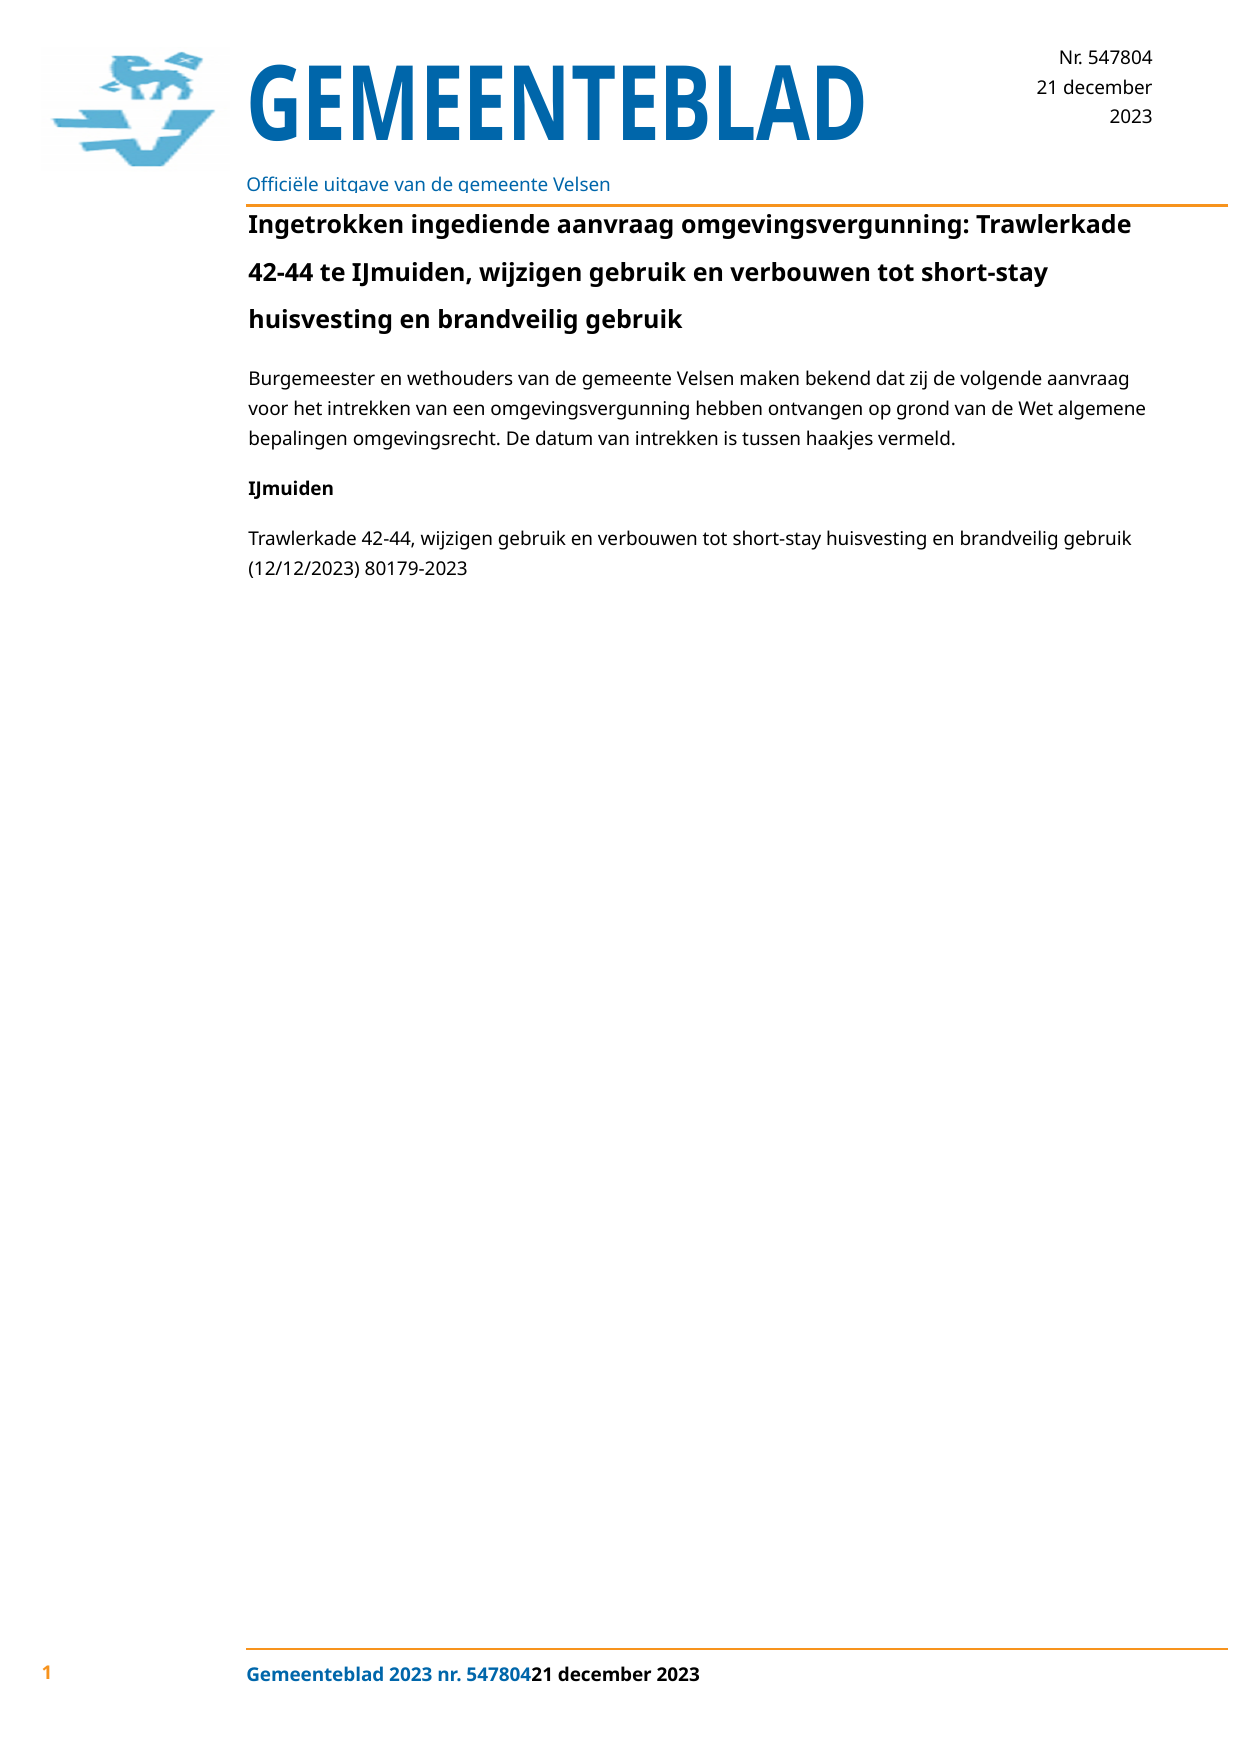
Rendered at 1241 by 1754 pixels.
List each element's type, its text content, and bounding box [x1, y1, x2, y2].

text Trawlerkade 42-44, wijzigen gebruik en verbouwen tot short-stay huisvesting en brandveilig gebruik (12/12/2023) 80179-2023 [248, 526, 1152, 581]
picture [41, 47, 231, 172]
text Burgemeester en wethouders van de gemeente Velsen maken bekend dat zij de volgende aanvraag voor het intrekken van een omgevingsvergunning hebben ontvangen op grond van de Wet algemene bepalingen omgevingsrecht. De datum van intrekken is tussen haakjes vermeld. [248, 366, 1152, 450]
text Ingetrokken ingediende aanvraag omgevingsvergunning: Trawlerkade 42-44 te IJmuiden, wijzigen gebruik en verbouwen tot short-stay huisvesting en brandveilig gebruik [248, 207, 1152, 336]
text IJmuiden [248, 475, 1152, 501]
